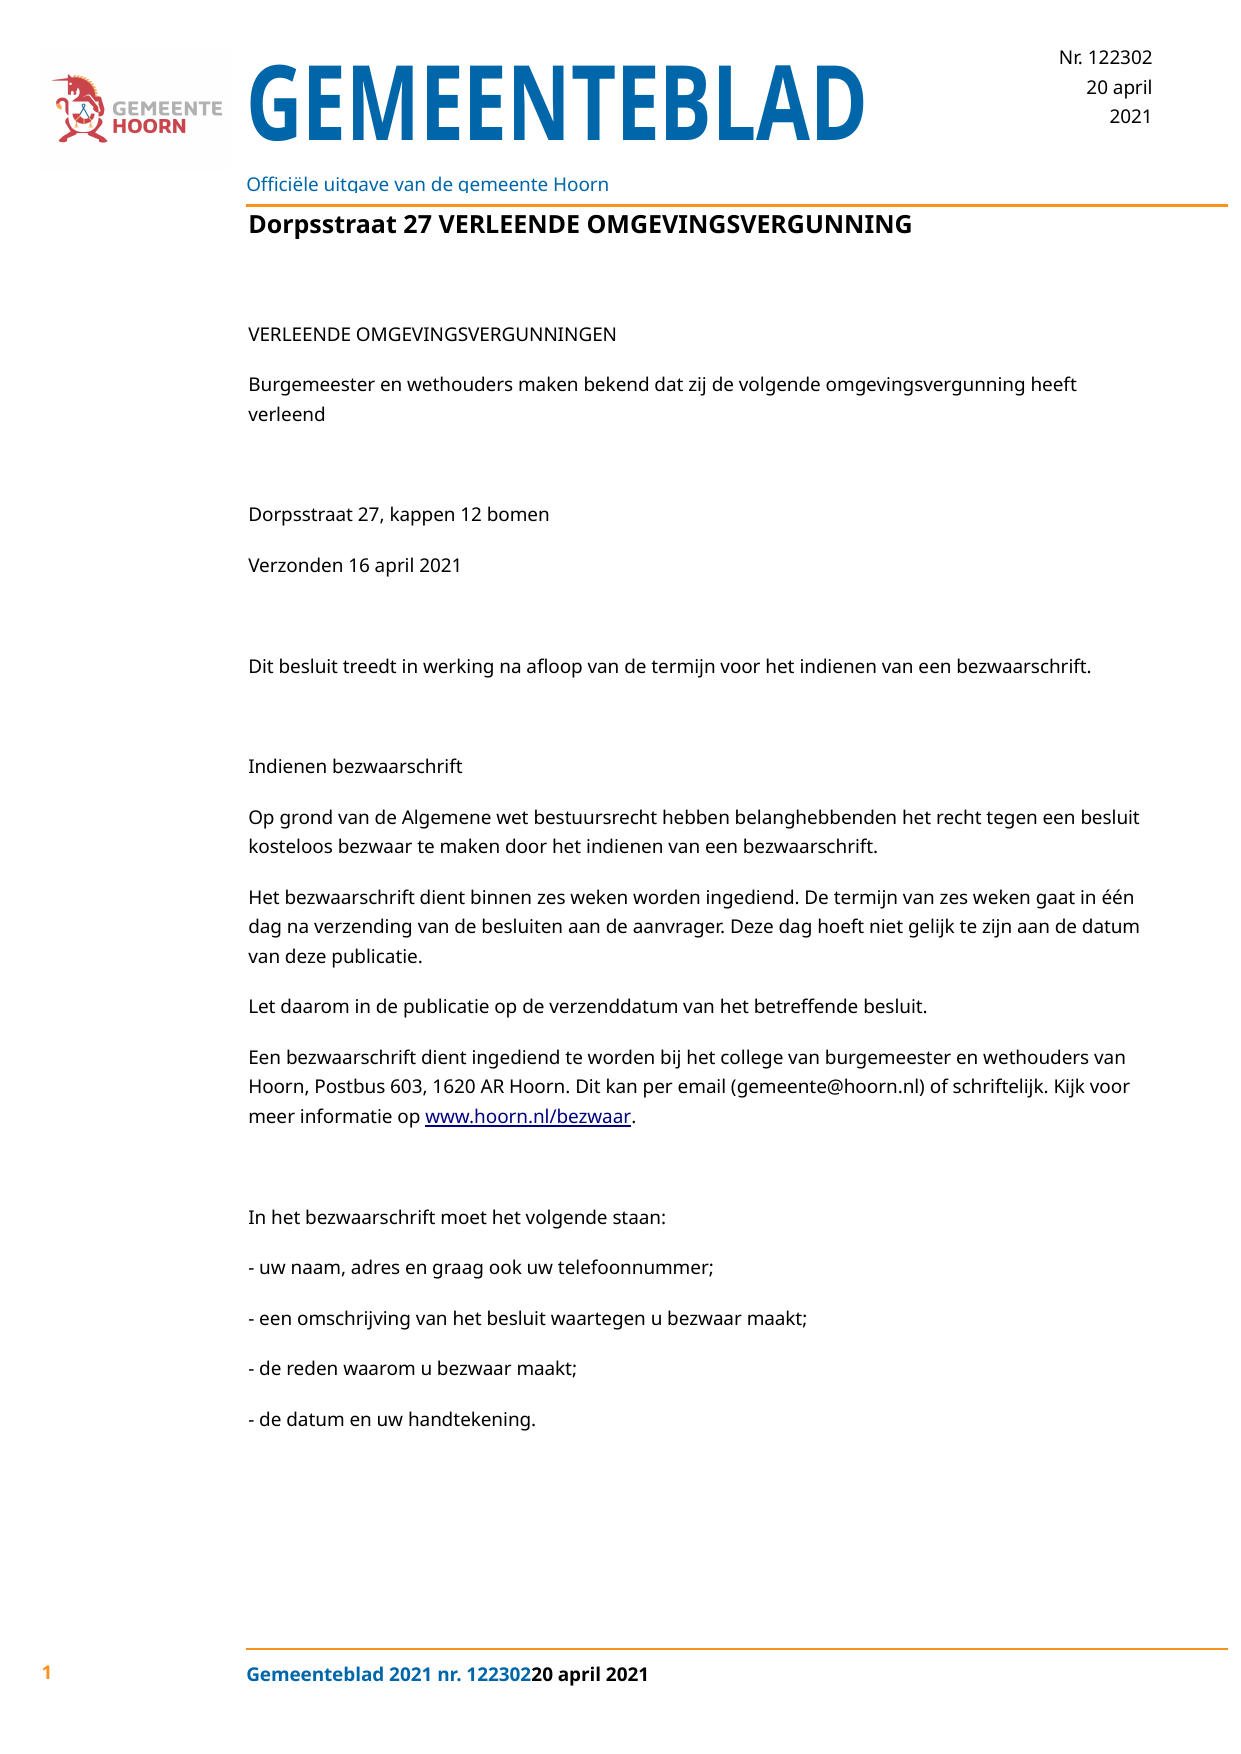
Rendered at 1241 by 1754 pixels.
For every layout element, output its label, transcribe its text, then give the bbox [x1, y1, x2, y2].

text - een omschrijving van het besluit waartegen u bezwaar maakt; [248, 1305, 1152, 1331]
text In het bezwaarschrift moet het volgende staan: [248, 1204, 1152, 1230]
text - de reden waarom u bezwaar maakt; [248, 1355, 1152, 1381]
text Dorpsstraat 27, kappen 12 bomen [248, 502, 1152, 527]
text Let daarom in de publicatie op de verzenddatum van het betreffende besluit. [248, 994, 1152, 1019]
text Burgemeester en wethouders maken bekend dat zij de volgende omgevingsvergunning heeft verleend [248, 371, 1152, 426]
text VERLEENDE OMGEVINGSVERGUNNINGEN [248, 321, 1152, 346]
text Een bezwaarschrift dient ingediend te worden bij het college van burgemeester en wethouders van Hoorn, Postbus 603, 1620 AR Hoorn. Dit kan per email (gemeente@hoorn.nl) of schriftelijk. Kijk voor meer informatie op www.hoorn.nl/bezwaar. [248, 1044, 1152, 1129]
text Indienen bezwaarschrift [248, 754, 1152, 779]
text Dorpsstraat 27 VERLEENDE OMGEVINGSVERGUNNING [248, 207, 1152, 241]
text Op grond van de Algemene wet bestuursrecht hebben belanghebbenden het recht tegen een besluit kosteloos bezwaar te maken door het indienen van een bezwaarschrift. [248, 804, 1152, 859]
text - de datum en uw handtekening. [248, 1406, 1152, 1431]
picture [41, 47, 231, 172]
text Dit besluit treedt in werking na afloop van de termijn voor het indienen van een bezwaarschrift. [248, 653, 1152, 678]
text - uw naam, adres en graag ook uw telefoonnummer; [248, 1254, 1152, 1280]
text Verzonden 16 april 2021 [248, 552, 1152, 578]
text Het bezwaarschrift dient binnen zes weken worden ingediend. De termijn van zes weken gaat in één dag na verzending van de besluiten aan de aanvrager. Deze dag hoeft niet gelijk te zijn aan de datum van deze publicatie. [248, 884, 1152, 969]
